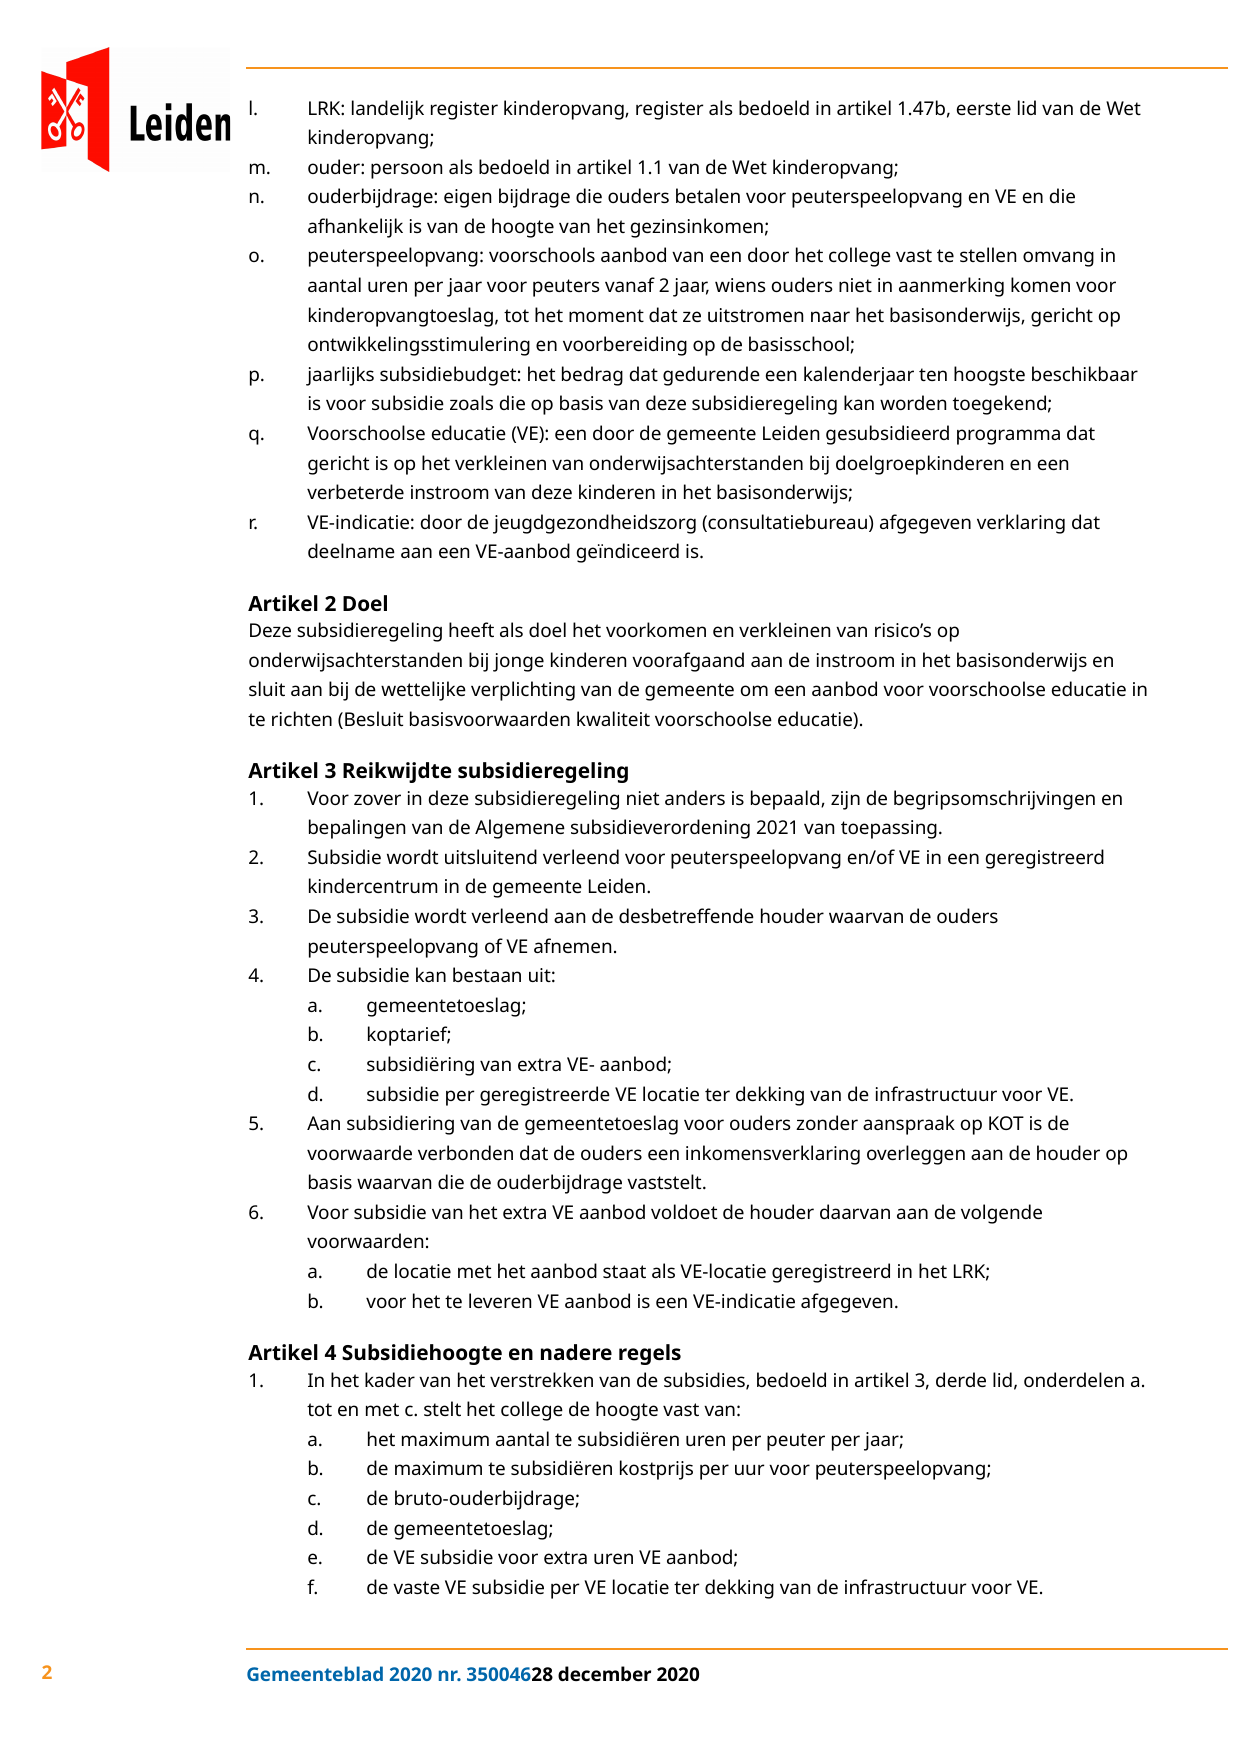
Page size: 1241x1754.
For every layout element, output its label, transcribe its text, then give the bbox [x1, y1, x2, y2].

text Deze subsidieregeling heeft als doel het voorkomen en verkleinen van risico’s op onderwijsachterstanden bij jonge kinderen voorafgaand aan de instroom in het basisonderwijs en sluit aan bij de wettelijke verplichting van de gemeente om een aanbod voor voorschoolse educatie in te richten (Besluit basisvoorwaarden kwaliteit voorschoolse educatie). [248, 617, 1152, 732]
list Aan subsidiering van de gemeentetoeslag voor ouders zonder aanspraak op KOT is de voorwaarde verbonden dat de ouders een inkomensverklaring overleggen aan de houder op basis waarvan die de ouderbijdrage vaststelt. [248, 1110, 1152, 1195]
list subsidiëring van extra VE- aanbod; [307, 1051, 1152, 1077]
list koptarief; [307, 1022, 1152, 1047]
list De subsidie wordt verleend aan de desbetreffende houder waarvan de ouders peuterspeelopvang of VE afnemen. [248, 903, 1152, 959]
list jaarlijks subsidiebudget: het bedrag dat gedurende een kalenderjaar ten hoogste beschikbaar is voor subsidie zoals die op basis van deze subsidieregeling kan worden toegekend; [248, 361, 1152, 416]
text Artikel 3 Reikwijdte subsidieregeling [248, 757, 1152, 785]
list Voorschoolse educatie (VE): een door de gemeente Leiden gesubsidieerd programma dat gericht is op het verkleinen van onderwijsachterstanden bij doelgroepkinderen en een verbeterde instroom van deze kinderen in het basisonderwijs; [248, 420, 1152, 505]
list gemeentetoeslag; [307, 992, 1152, 1018]
list de bruto-ouderbijdrage; [307, 1485, 1152, 1511]
list peuterspeelopvang: voorschools aanbod van een door het college vast te stellen omvang in aantal uren per jaar voor peuters vanaf 2 jaar, wiens ouders niet in aanmerking komen voor kinderopvangtoeslag, tot het moment dat ze uitstromen naar het basisonderwijs, gericht op ontwikkelingsstimulering en voorbereiding op de basisschool; [248, 243, 1152, 357]
list de VE subsidie voor extra uren VE aanbod; [307, 1544, 1152, 1570]
list VE-indicatie: door de jeugdgezondheidszorg (consultatiebureau) afgegeven verklaring dat deelname aan een VE-aanbod geïndiceerd is. [248, 509, 1152, 564]
text Artikel 2 Doel [248, 589, 1152, 617]
list Subsidie wordt uitsluitend verleend voor peuterspeelopvang en/of VE in een geregistreerd kindercentrum in de gemeente Leiden. [248, 844, 1152, 899]
picture [41, 47, 231, 172]
list de locatie met het aanbod staat als VE-locatie geregistreerd in het LRK; [307, 1258, 1152, 1284]
list voor het te leveren VE aanbod is een VE-indicatie afgegeven. [307, 1288, 1152, 1314]
list Voor zover in deze subsidieregeling niet anders is bepaald, zijn de begripsomschrijvingen en bepalingen van de Algemene subsidieverordening 2021 van toepassing. [248, 785, 1152, 840]
list In het kader van het verstrekken van de subsidies, bedoeld in artikel 3, derde lid, onderdelen a. tot en met c. stelt het college de hoogte vast van: [248, 1367, 1152, 1422]
list De subsidie kan bestaan uit: [248, 962, 1152, 988]
list LRK: landelijk register kinderopvang, register als bedoeld in artikel 1.47b, eerste lid van de Wet kinderopvang; [248, 95, 1152, 150]
list de gemeentetoeslag; [307, 1515, 1152, 1540]
list subsidie per geregistreerde VE locatie ter dekking van de infrastructuur voor VE. [307, 1081, 1152, 1107]
text Artikel 4 Subsidiehoogte en nadere regels [248, 1338, 1152, 1367]
list de maximum te subsidiëren kostprijs per uur voor peuterspeelopvang; [307, 1456, 1152, 1481]
list ouder: persoon als bedoeld in artikel 1.1 van de Wet kinderopvang; [248, 154, 1152, 180]
list het maximum aantal te subsidiëren uren per peuter per jaar; [307, 1426, 1152, 1452]
list ouderbijdrage: eigen bijdrage die ouders betalen voor peuterspeelopvang en VE en die afhankelijk is van de hoogte van het gezinsinkomen; [248, 183, 1152, 239]
list Voor subsidie van het extra VE aanbod voldoet de houder daarvan aan de volgende voorwaarden: [248, 1199, 1152, 1254]
list de vaste VE subsidie per VE locatie ter dekking van de infrastructuur voor VE. [307, 1574, 1152, 1599]
